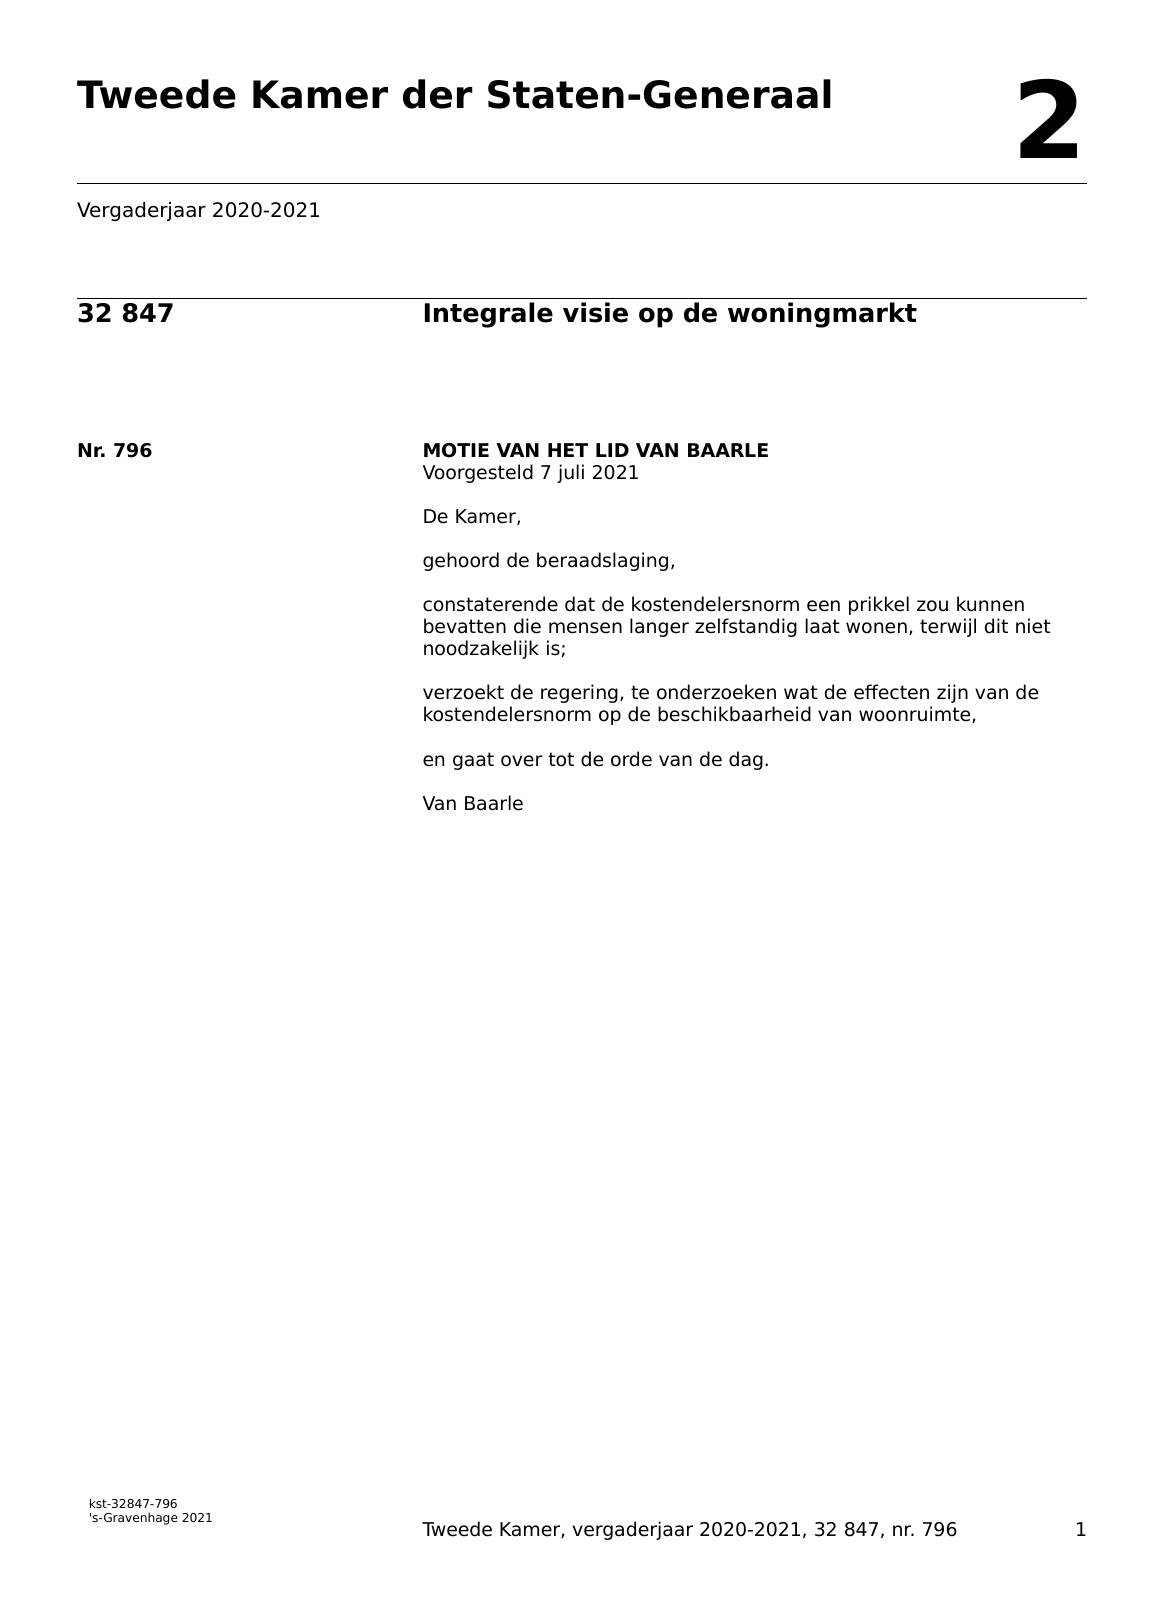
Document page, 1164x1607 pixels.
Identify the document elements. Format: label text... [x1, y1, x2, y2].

text Van Baarle [422, 793, 1087, 814]
text en gaat over tot de orde van de dag. [422, 748, 1087, 770]
text 's-Gravenhage 2021 [88, 1511, 323, 1525]
text gehoord de beraadslaging, [422, 550, 1087, 572]
text Voorgesteld 7 juli 2021 [422, 462, 1087, 484]
text verzoekt de regering, te onderzoeken wat de effecten zijn van de kostendelersnorm op de beschikbaarheid van woonruimte, [422, 682, 1087, 726]
text De Kamer, [422, 506, 1087, 528]
table_cell Vergaderjaar 2020-2021 [77, 184, 1087, 298]
subtitle 32 847 Integrale visie op de woningmarkt [77, 299, 1087, 329]
table_header Tweede Kamer der Staten-Generaal [77, 59, 886, 183]
subtitle Nr. 796 MOTIE VAN HET LID VAN BAARLE [77, 440, 1087, 462]
table_header 2 [886, 59, 1087, 183]
text kst-32847-796 [88, 1497, 323, 1511]
text constaterende dat de kostendelersnorm een prikkel zou kunnen bevatten die mensen langer zelfstandig laat wonen, terwijl dit niet noodzakelijk is; [422, 594, 1087, 660]
